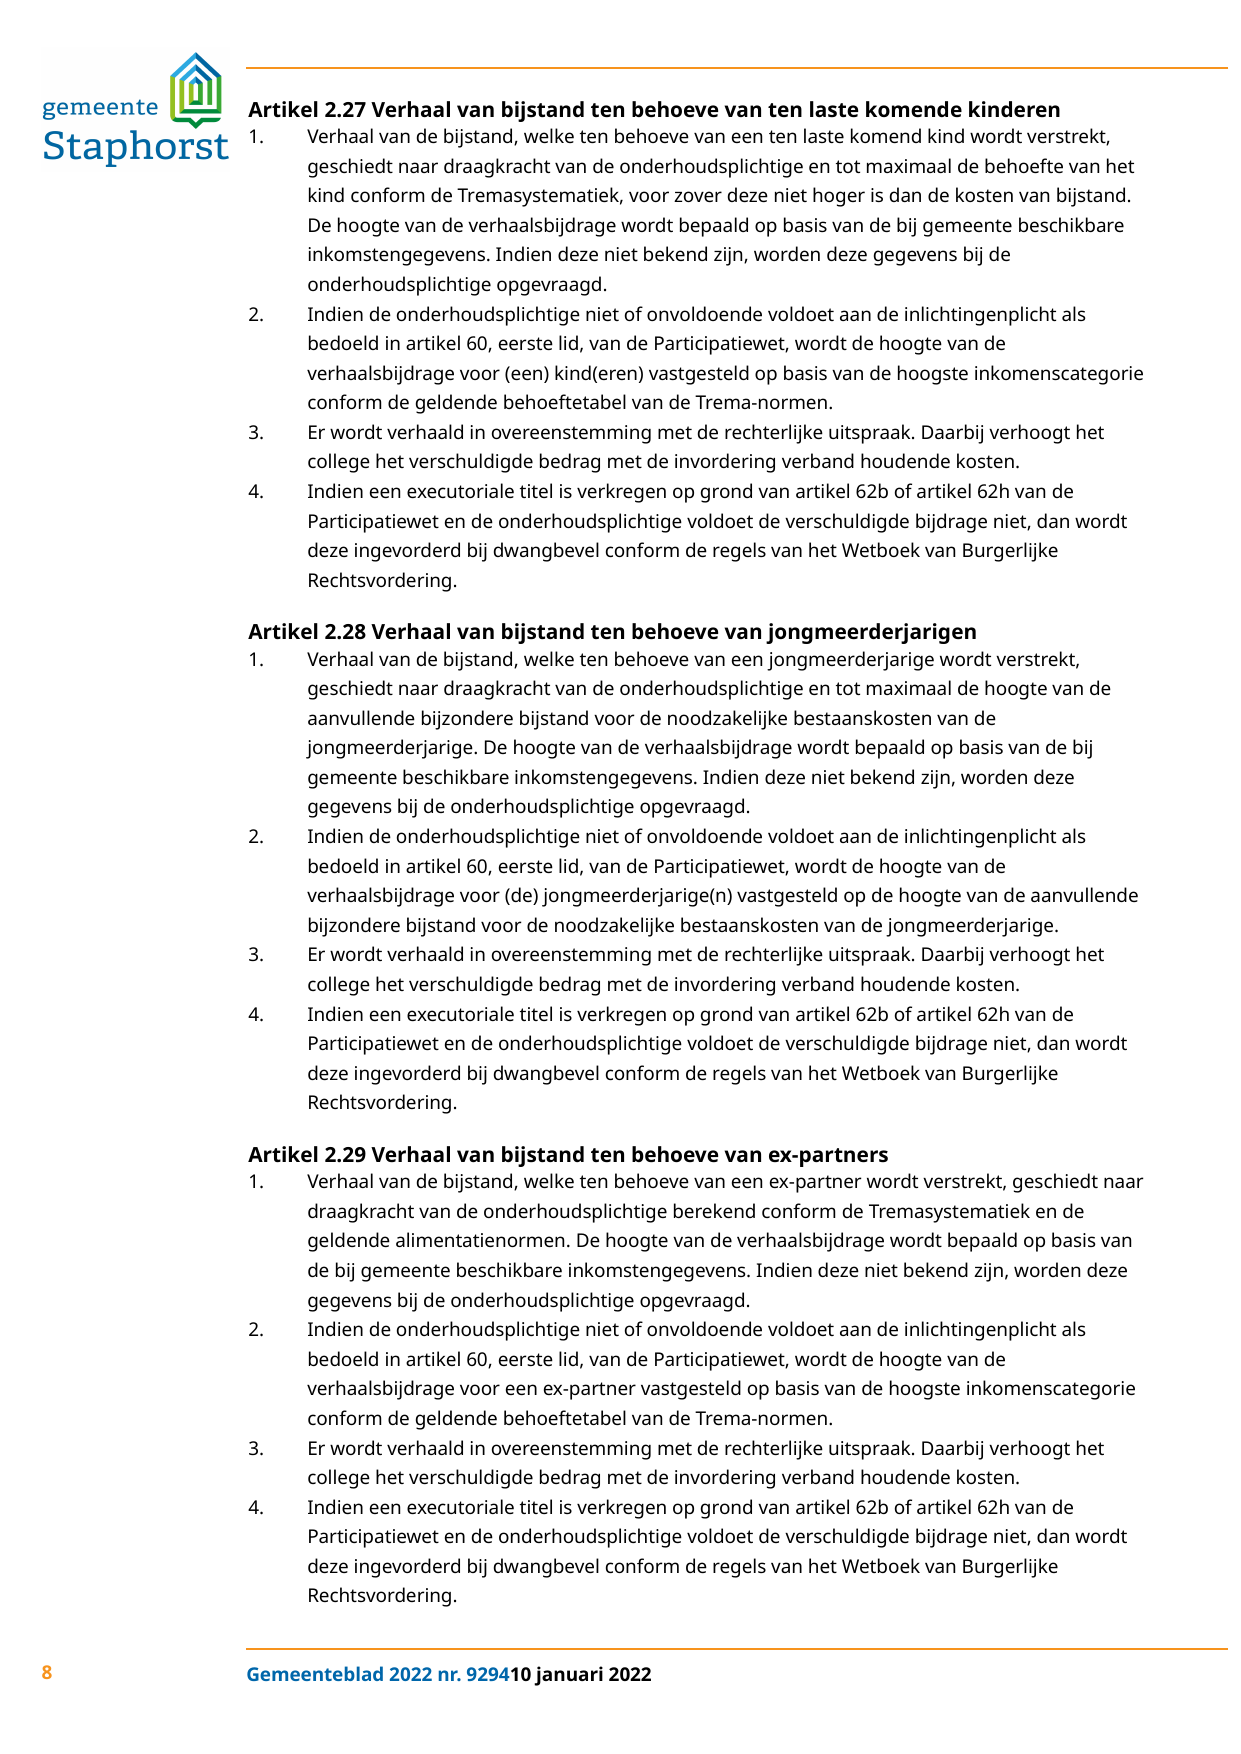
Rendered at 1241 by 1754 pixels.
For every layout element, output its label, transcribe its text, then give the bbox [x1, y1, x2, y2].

list Indien een executoriale titel is verkregen op grond van artikel 62b of artikel 62h van de Participatiewet en de onderhoudsplichtige voldoet de verschuldigde bijdrage niet, dan wordt deze ingevorderd bij dwangbevel conform de regels van het Wetboek van Burgerlijke Rechtsvordering. [248, 1001, 1152, 1115]
list Indien de onderhoudsplichtige niet of onvoldoende voldoet aan de inlichtingenplicht als bedoeld in artikel 60, eerste lid, van de Participatiewet, wordt de hoogte van de verhaalsbijdrage voor (een) kind(eren) vastgesteld op basis van de hoogste inkomenscategorie conform de geldende behoeftetabel van de Trema-normen. [248, 301, 1152, 415]
list Verhaal van de bijstand, welke ten behoeve van een ex-partner wordt verstrekt, geschiedt naar draagkracht van de onderhoudsplichtige berekend conform de Tremasystematiek en de geldende alimentatienormen. De hoogte van de verhaalsbijdrage wordt bepaald op basis van de bij gemeente beschikbare inkomstengegevens. Indien deze niet bekend zijn, worden deze gegevens bij de onderhoudsplichtige opgevraagd. [248, 1168, 1152, 1312]
list Indien de onderhoudsplichtige niet of onvoldoende voldoet aan de inlichtingenplicht als bedoeld in artikel 60, eerste lid, van de Participatiewet, wordt de hoogte van de verhaalsbijdrage voor (de) jongmeerderjarige(n) vastgesteld op de hoogte van de aanvullende bijzondere bijstand voor de noodzakelijke bestaanskosten van de jongmeerderjarige. [248, 823, 1152, 938]
text Artikel 2.27 Verhaal van bijstand ten behoeve van ten laste komende kinderen [248, 95, 1152, 123]
list Indien een executoriale titel is verkregen op grond van artikel 62b of artikel 62h van de Participatiewet en de onderhoudsplichtige voldoet de verschuldigde bijdrage niet, dan wordt deze ingevorderd bij dwangbevel conform de regels van het Wetboek van Burgerlijke Rechtsvordering. [248, 1494, 1152, 1608]
text Artikel 2.28 Verhaal van bijstand ten behoeve van jongmeerderjarigen [248, 617, 1152, 646]
list Er wordt verhaald in overeenstemming met de rechterlijke uitspraak. Daarbij verhoogt het college het verschuldigde bedrag met de invordering verband houdende kosten. [248, 1435, 1152, 1490]
list Er wordt verhaald in overeenstemming met de rechterlijke uitspraak. Daarbij verhoogt het college het verschuldigde bedrag met de invordering verband houdende kosten. [248, 942, 1152, 997]
text Artikel 2.29 Verhaal van bijstand ten behoeve van ex-partners [248, 1140, 1152, 1168]
list Verhaal van de bijstand, welke ten behoeve van een ten laste komend kind wordt verstrekt, geschiedt naar draagkracht van de onderhoudsplichtige en tot maximaal de behoefte van het kind conform de Tremasystematiek, voor zover deze niet hoger is dan de kosten van bijstand. De hoogte van de verhaalsbijdrage wordt bepaald op basis van de bij gemeente beschikbare inkomstengegevens. Indien deze niet bekend zijn, worden deze gegevens bij de onderhoudsplichtige opgevraagd. [248, 123, 1152, 297]
list Indien een executoriale titel is verkregen op grond van artikel 62b of artikel 62h van de Participatiewet en de onderhoudsplichtige voldoet de verschuldigde bijdrage niet, dan wordt deze ingevorderd bij dwangbevel conform de regels van het Wetboek van Burgerlijke Rechtsvordering. [248, 478, 1152, 593]
list Indien de onderhoudsplichtige niet of onvoldoende voldoet aan de inlichtingenplicht als bedoeld in artikel 60, eerste lid, van de Participatiewet, wordt de hoogte van de verhaalsbijdrage voor een ex-partner vastgesteld op basis van de hoogste inkomenscategorie conform de geldende behoeftetabel van de Trema-normen. [248, 1316, 1152, 1431]
list Er wordt verhaald in overeenstemming met de rechterlijke uitspraak. Daarbij verhoogt het college het verschuldigde bedrag met de invordering verband houdende kosten. [248, 419, 1152, 474]
list Verhaal van de bijstand, welke ten behoeve van een jongmeerderjarige wordt verstrekt, geschiedt naar draagkracht van de onderhoudsplichtige en tot maximaal de hoogte van de aanvullende bijzondere bijstand voor de noodzakelijke bestaanskosten van de jongmeerderjarige. De hoogte van de verhaalsbijdrage wordt bepaald op basis van de bij gemeente beschikbare inkomstengegevens. Indien deze niet bekend zijn, worden deze gegevens bij de onderhoudsplichtige opgevraagd. [248, 646, 1152, 819]
picture [41, 47, 231, 172]
